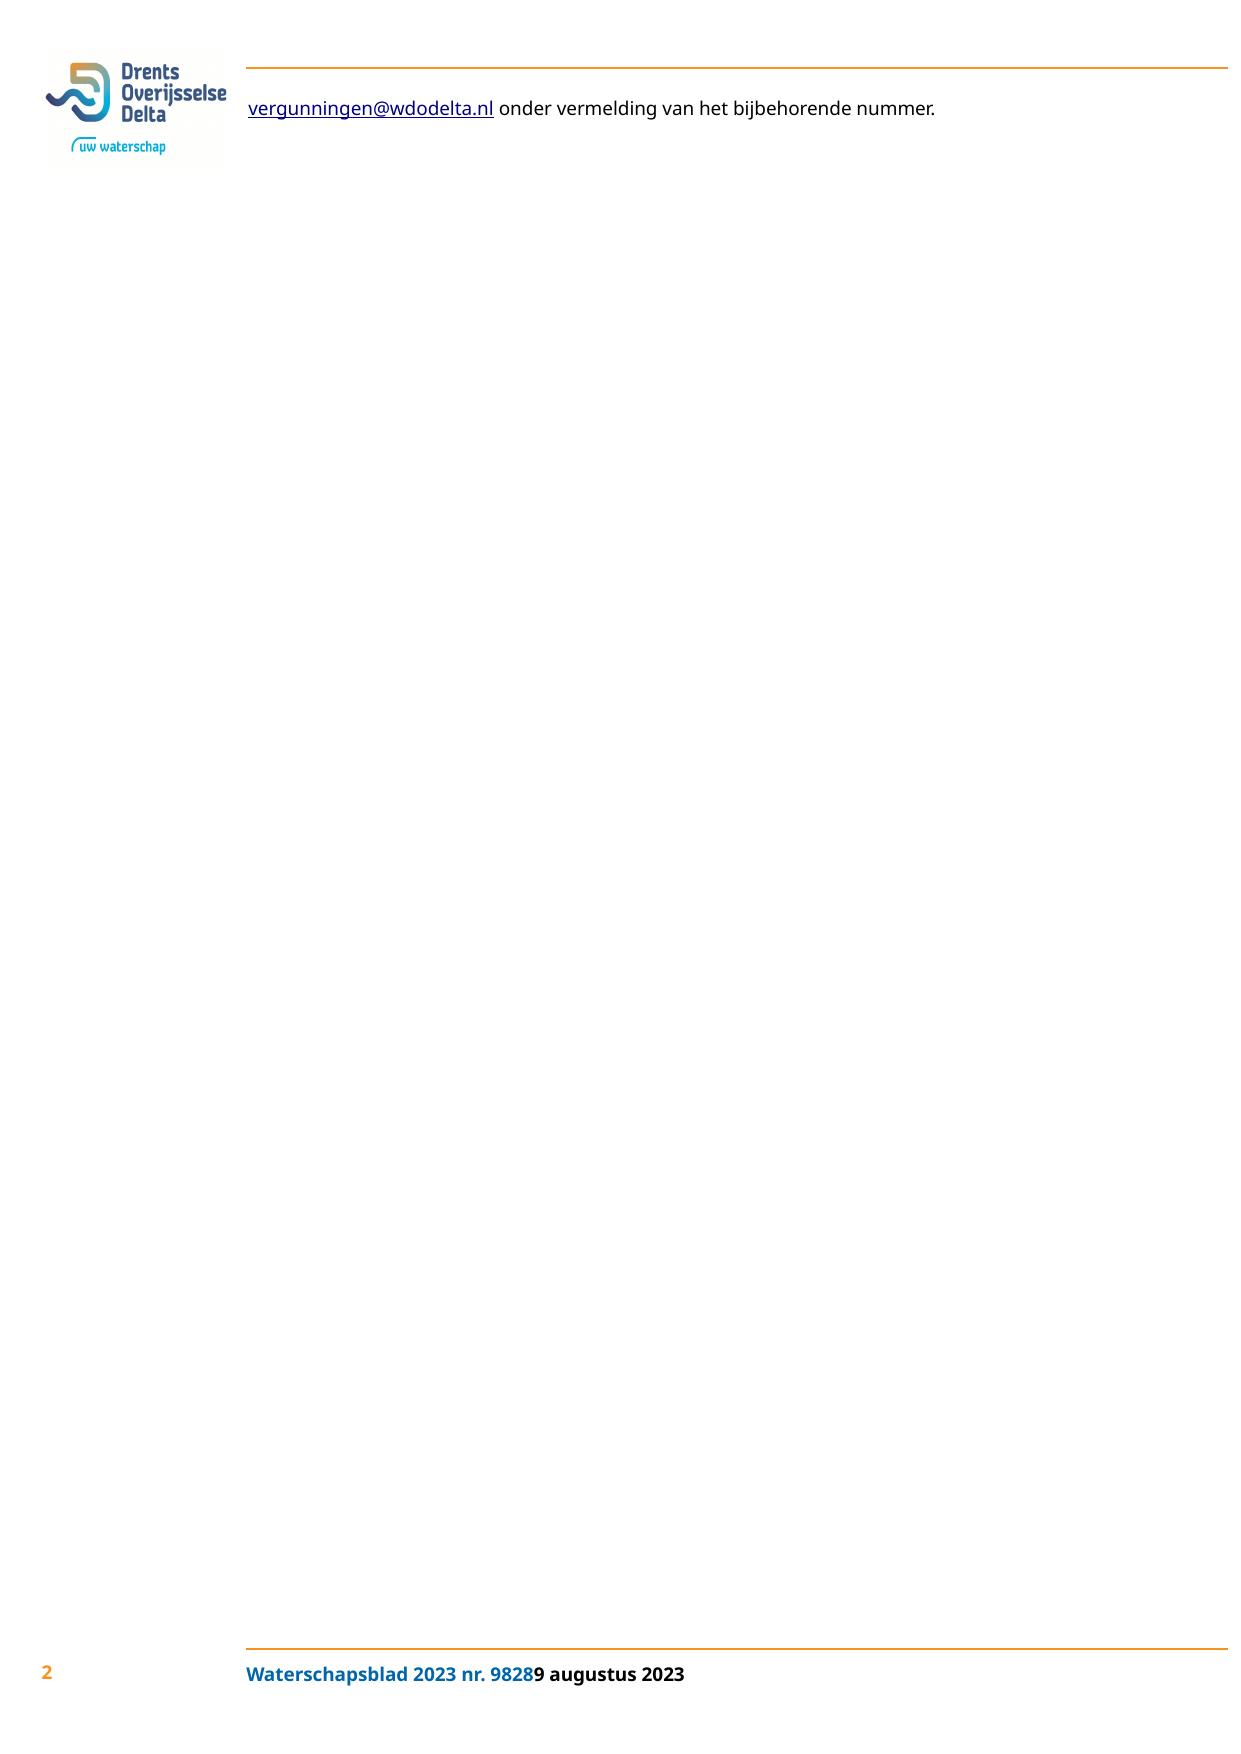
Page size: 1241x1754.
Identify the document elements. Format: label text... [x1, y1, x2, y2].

text vergunningen@wdodelta.nl onder vermelding van het bijbehorende nummer. [248, 95, 1152, 121]
picture [41, 47, 231, 172]
